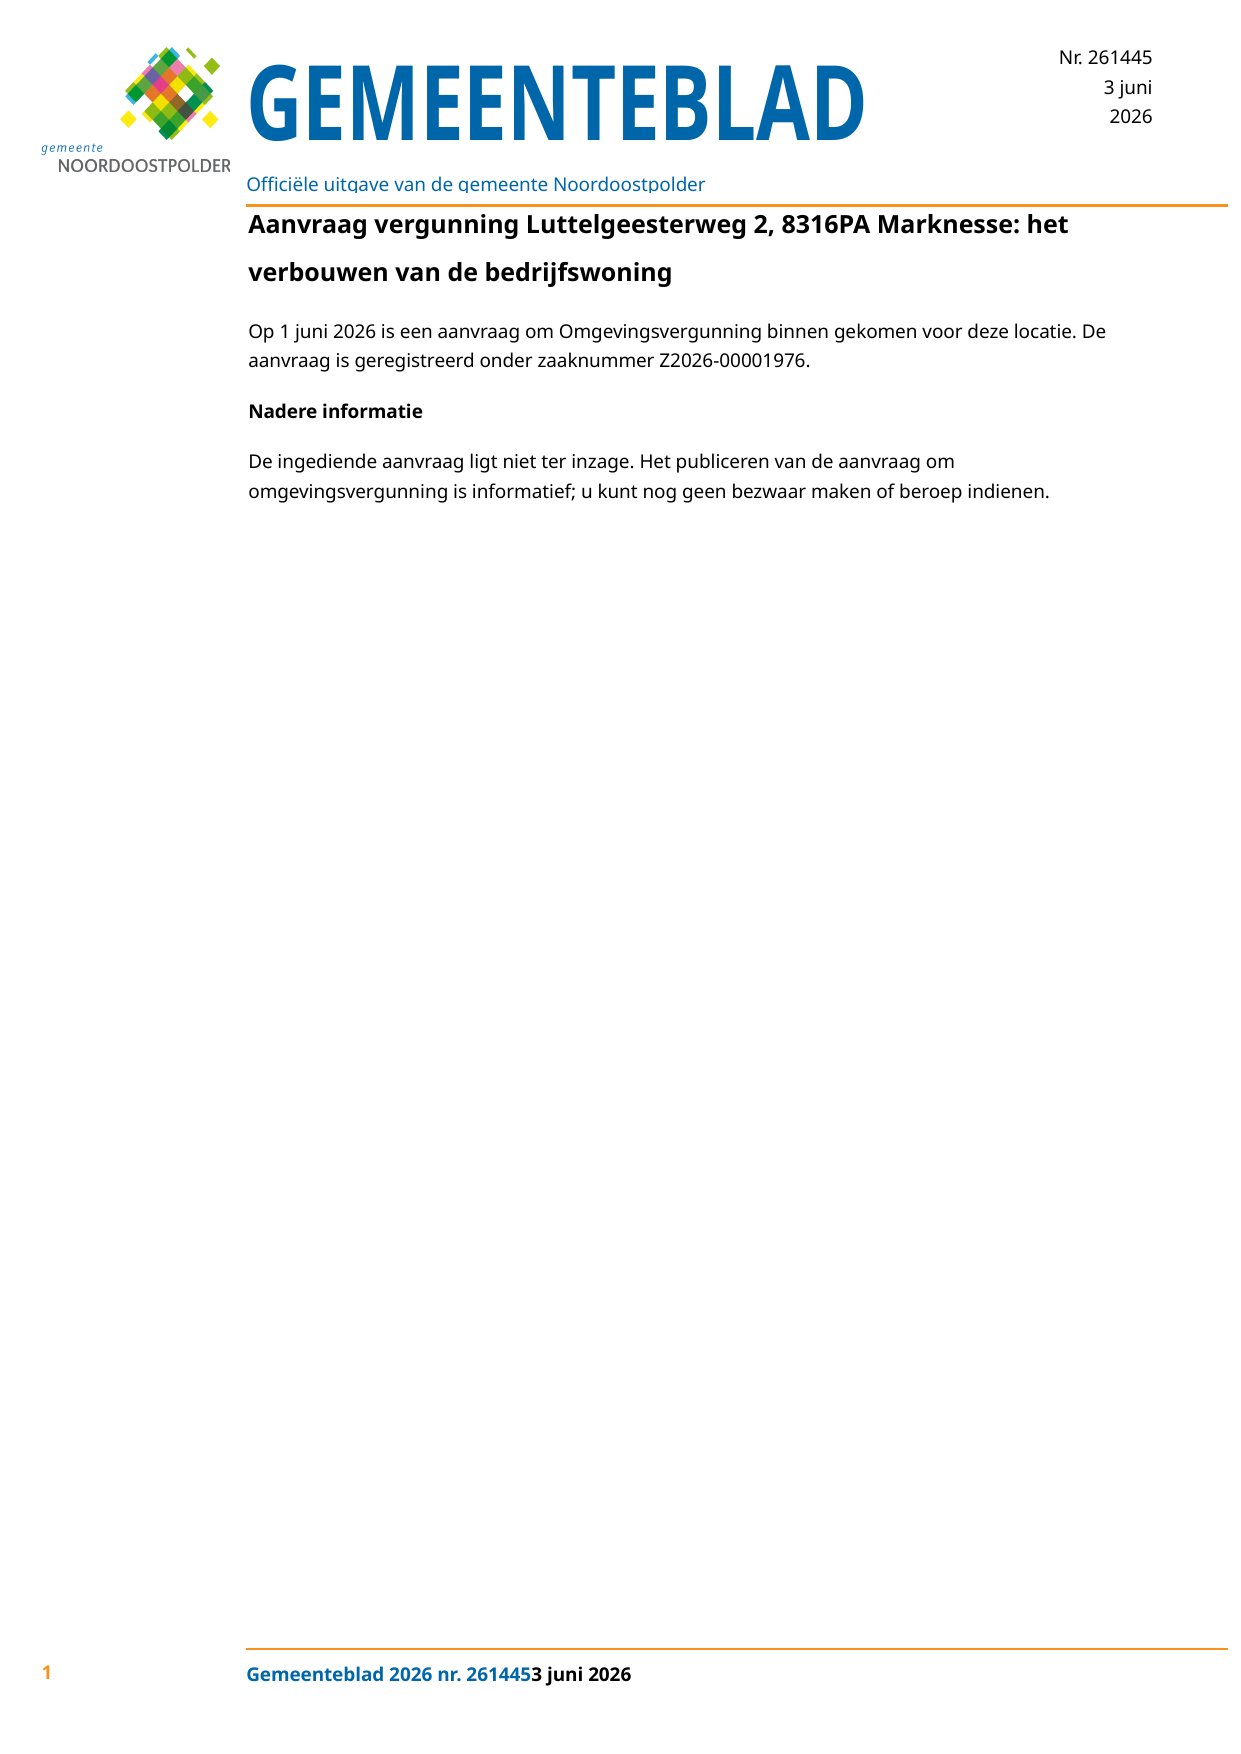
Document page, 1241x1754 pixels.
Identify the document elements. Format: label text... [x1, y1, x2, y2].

text Nadere informatie [248, 398, 1152, 424]
text Aanvraag vergunning Luttelgeesterweg 2, 8316PA Marknesse: het verbouwen van de bedrijfswoning [248, 207, 1152, 288]
picture [41, 47, 231, 172]
text De ingediende aanvraag ligt niet ter inzage. Het publiceren van de aanvraag om omgevingsvergunning is informatief; u kunt nog geen bezwaar maken of beroep indienen. [248, 448, 1152, 504]
text Op 1 juni 2026 is een aanvraag om Omgevingsvergunning binnen gekomen voor deze locatie. De aanvraag is geregistreerd onder zaaknummer Z2026-00001976. [248, 318, 1152, 373]
